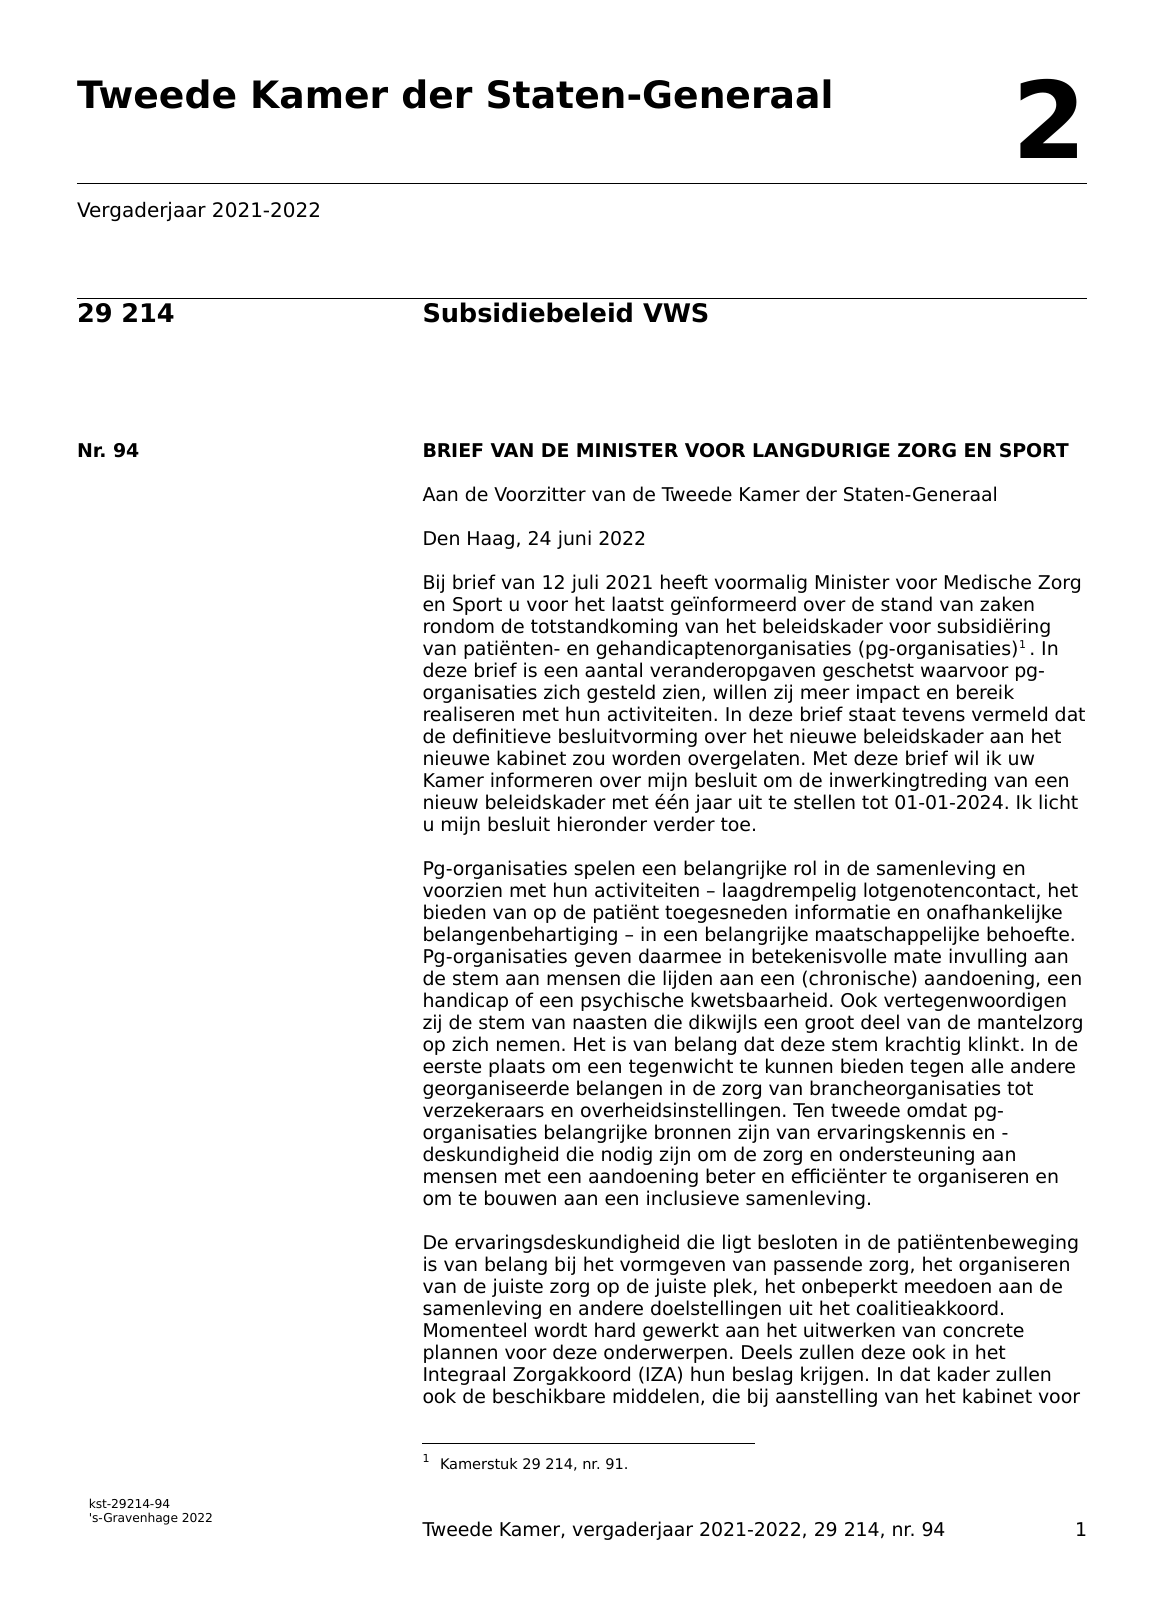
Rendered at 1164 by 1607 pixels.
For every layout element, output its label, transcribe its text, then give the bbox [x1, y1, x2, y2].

text Den Haag, 24 juni 2022 [422, 528, 1087, 550]
text Kamerstuk 29 214, nr. 91. [422, 1452, 1087, 1474]
table_header Tweede Kamer der Staten-Generaal [77, 59, 886, 183]
text Aan de Voorzitter van de Tweede Kamer der Staten-Generaal [422, 484, 1087, 506]
subtitle Nr. 94 BRIEF VAN DE MINISTER VOOR LANGDURIGE ZORG EN SPORT [77, 440, 1087, 462]
subtitle 29 214 Subsidiebeleid VWS [77, 299, 1087, 329]
text De ervaringsdeskundigheid die ligt besloten in de patiëntenbeweging is van belang bij het vormgeven van passende zorg, het organiseren van de juiste zorg op de juiste plek, het onbeperkt meedoen aan de samenleving en andere doelstellingen uit het coalitieakkoord. Momenteel wordt hard gewerkt aan het uitwerken van concrete plannen voor deze onderwerpen. Deels zullen deze ook in het Integraal Zorgakkoord (IZA) hun beslag krijgen. In dat kader zullen ook de beschikbare middelen, die bij aanstelling van het kabinet voor [422, 1232, 1087, 1408]
table_header 2 [886, 59, 1087, 183]
table_cell Vergaderjaar 2021-2022 [77, 184, 1087, 298]
text 's-Gravenhage 2022 [88, 1511, 323, 1525]
text Bij brief van 12 juli 2021 heeft voormalig Minister voor Medische Zorg en Sport u voor het laatst geïnformeerd over de stand van zaken rondom de totstandkoming van het beleidskader voor subsidiëring van patiënten- en gehandicaptenorganisaties (pg-organisaties). In deze brief is een aantal veranderopgaven geschetst waarvoor pg-organisaties zich gesteld zien, willen zij meer impact en bereik realiseren met hun activiteiten. In deze brief staat tevens vermeld dat de definitieve besluitvorming over het nieuwe beleidskader aan het nieuwe kabinet zou worden overgelaten. Met deze brief wil ik uw Kamer informeren over mijn besluit om de inwerkingtreding van een nieuw beleidskader met één jaar uit te stellen tot 01-01-2024. Ik licht u mijn besluit hieronder verder toe. [422, 572, 1087, 836]
text kst-29214-94 [88, 1497, 323, 1511]
text Pg-organisaties spelen een belangrijke rol in de samenleving en voorzien met hun activiteiten – laagdrempelig lotgenotencontact, het bieden van op de patiënt toegesneden informatie en onafhankelijke belangenbehartiging – in een belangrijke maatschappelijke behoefte. Pg-organisaties geven daarmee in betekenisvolle mate invulling aan de stem aan mensen die lijden aan een (chronische) aandoening, een handicap of een psychische kwetsbaarheid. Ook vertegenwoordigen zij de stem van naasten die dikwijls een groot deel van de mantelzorg op zich nemen. Het is van belang dat deze stem krachtig klinkt. In de eerste plaats om een tegenwicht te kunnen bieden tegen alle andere georganiseerde belangen in de zorg van brancheorganisaties tot verzekeraars en overheidsinstellingen. Ten tweede omdat pg-organisaties belangrijke bronnen zijn van ervaringskennis en -deskundigheid die nodig zijn om de zorg en ondersteuning aan mensen met een aandoening beter en efficiënter te organiseren en om te bouwen aan een inclusieve samenleving. [422, 858, 1087, 1210]
